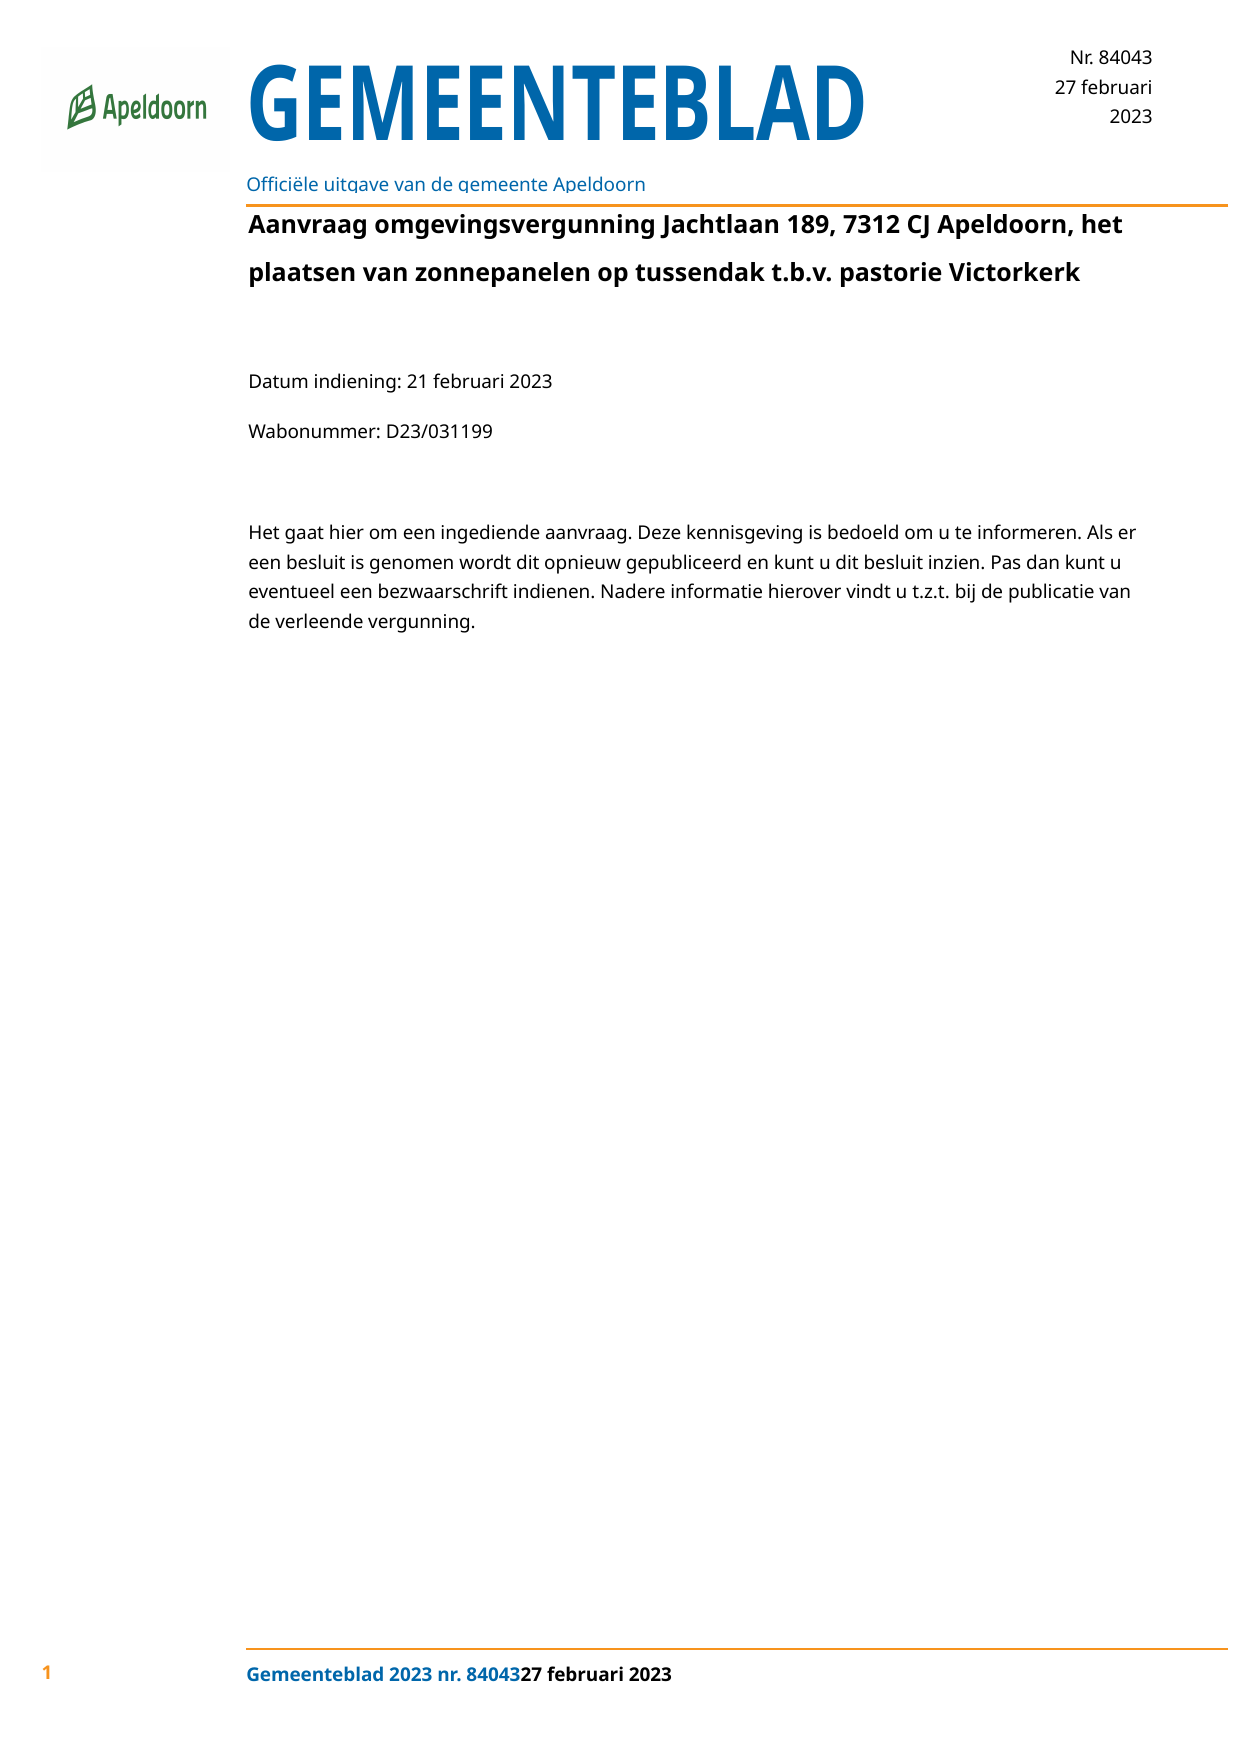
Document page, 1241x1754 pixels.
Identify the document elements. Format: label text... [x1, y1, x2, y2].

text Aanvraag omgevingsvergunning Jachtlaan 189, 7312 CJ Apeldoorn, het plaatsen van zonnepanelen op tussendak t.b.v. pastorie Victorkerk [248, 207, 1152, 288]
text Datum indiening: 21 februari 2023 [248, 368, 1152, 394]
picture [41, 47, 231, 172]
text Het gaat hier om een ingediende aanvraag. Deze kennisgeving is bedoeld om u te informeren. Als er een besluit is genomen wordt dit opnieuw gepubliceerd en kunt u dit besluit inzien. Pas dan kunt u eventueel een bezwaarschrift indienen. Nadere informatie hierover vindt u t.z.t. bij de publicatie van de verleende vergunning. [248, 519, 1152, 634]
text Wabonummer: D23/031199 [248, 419, 1152, 444]
